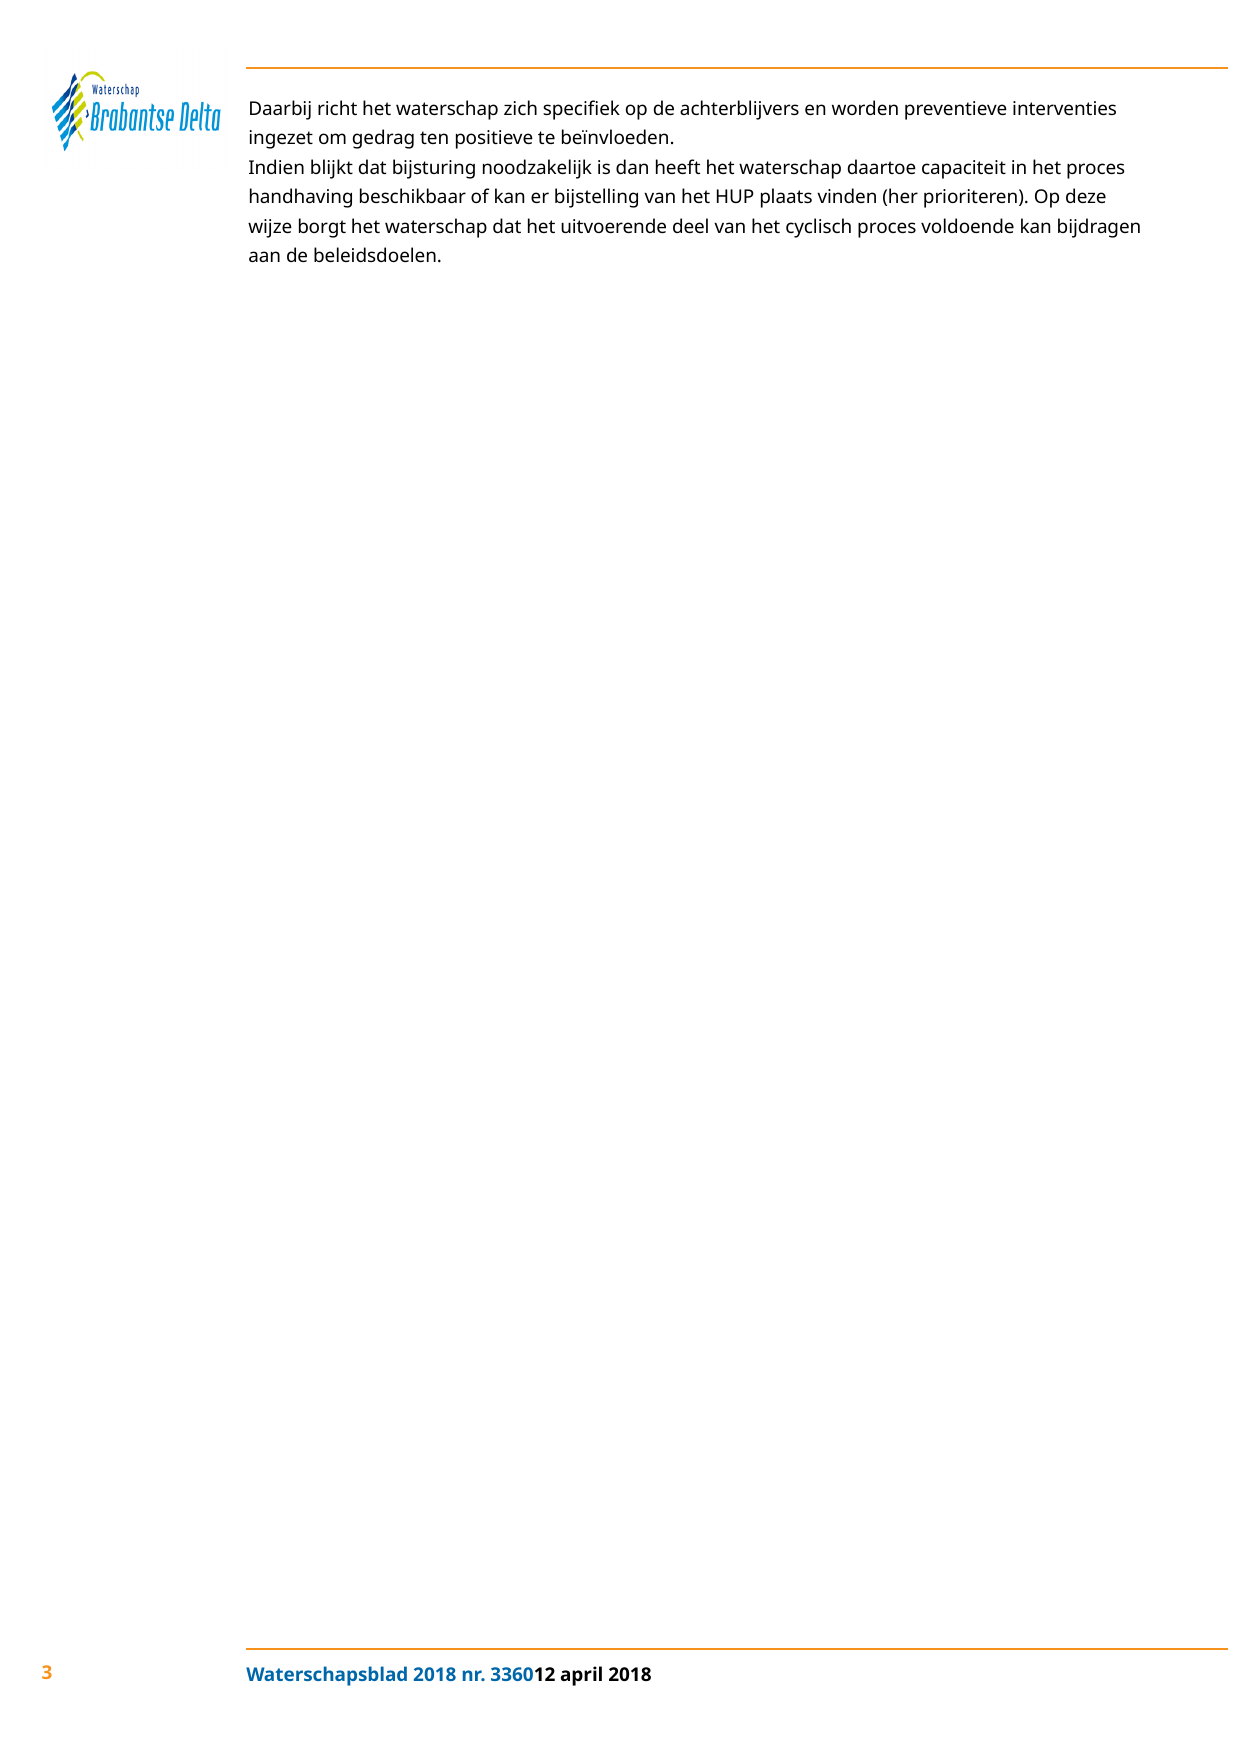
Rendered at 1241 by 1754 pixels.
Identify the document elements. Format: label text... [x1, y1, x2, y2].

picture [41, 47, 231, 172]
text Indien blijkt dat bijsturing noodzakelijk is dan heeft het waterschap daartoe capaciteit in het proces handhaving beschikbaar of kan er bijstelling van het HUP plaats vinden (her prioriteren). Op deze wijze borgt het waterschap dat het uitvoerende deel van het cyclisch proces voldoende kan bijdragen aan de beleidsdoelen. [248, 154, 1152, 268]
text Daarbij richt het waterschap zich specifiek op de achterblijvers en worden preventieve interventies ingezet om gedrag ten positieve te beïnvloeden. [248, 95, 1152, 150]
